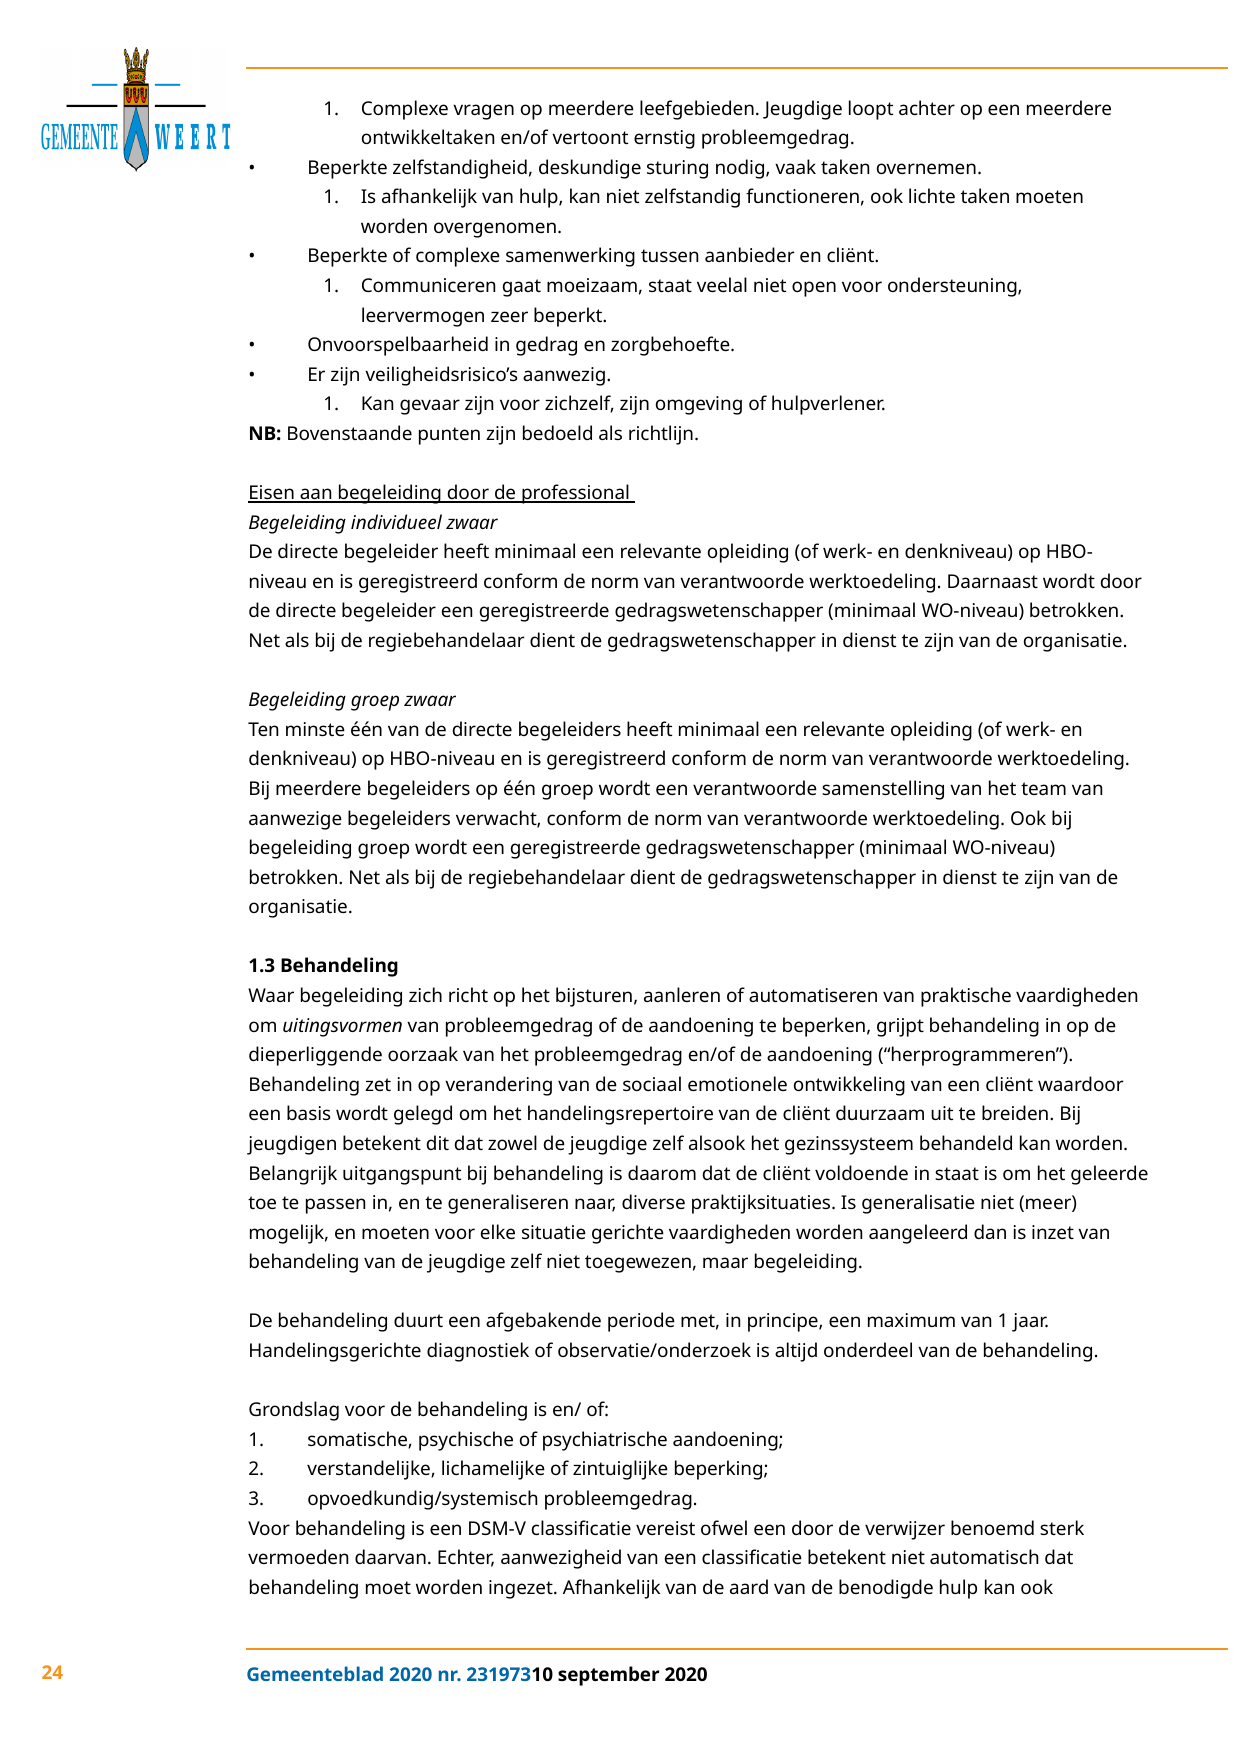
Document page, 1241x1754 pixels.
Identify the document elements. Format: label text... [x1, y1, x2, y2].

list Beperkte zelfstandigheid, deskundige sturing nodig, vaak taken overnemen. [248, 154, 1152, 180]
list somatische, psychische of psychiatrische aandoening; [248, 1426, 1152, 1452]
text Grondslag voor de behandeling is en/ of: [248, 1396, 1152, 1422]
list Communiceren gaat moeizaam, staat veelal niet open voor ondersteuning, leervermogen zeer beperkt. [323, 272, 1152, 328]
text Voor behandeling is een DSM-V classificatie vereist ofwel een door de verwijzer benoemd sterk vermoeden daarvan. Echter, aanwezigheid van een classificatie betekent niet automatisch dat behandeling moet worden ingezet. Afhankelijk van de aard van de benodigde hulp kan ook [248, 1515, 1152, 1600]
list Complexe vragen op meerdere leefgebieden. Jeugdige loopt achter op een meerdere ontwikkeltaken en/of vertoont ernstig probleemgedrag. [323, 95, 1152, 150]
list Beperkte of complexe samenwerking tussen aanbieder en cliënt. [248, 243, 1152, 268]
picture [41, 47, 231, 172]
text Begeleiding groep zwaar [248, 686, 1152, 712]
text De behandeling duurt een afgebakende periode met, in principe, een maximum van 1 jaar. Handelingsgerichte diagnostiek of observatie/onderzoek is altijd onderdeel van de behandeling. [248, 1308, 1152, 1363]
list Onvoorspelbaarheid in gedrag en zorgbehoefte. [248, 331, 1152, 357]
list opvoedkundig/systemisch probleemgedrag. [248, 1485, 1152, 1511]
list Is afhankelijk van hulp, kan niet zelfstandig functioneren, ook lichte taken moeten worden overgenomen. [323, 183, 1152, 239]
text NB: Bovenstaande punten zijn bedoeld als richtlijn. [248, 420, 1152, 446]
text Ten minste één van de directe begeleiders heeft minimaal een relevante opleiding (of werk- en denkniveau) op HBO-niveau en is geregistreerd conform de norm van verantwoorde werktoedeling. Bij meerdere begeleiders op één groep wordt een verantwoorde samenstelling van het team van aanwezige begeleiders verwacht, conform de norm van verantwoorde werktoedeling. Ook bij begeleiding groep wordt een geregistreerde gedragswetenschapper (minimaal WO-niveau) betrokken. Net als bij de regiebehandelaar dient de gedragswetenschapper in dienst te zijn van de organisatie. [248, 716, 1152, 919]
text Begeleiding individueel zwaar [248, 509, 1152, 535]
text Waar begeleiding zich richt op het bijsturen, aanleren of automatiseren van praktische vaardigheden om uitingsvormen van probleemgedrag of de aandoening te beperken, grijpt behandeling in op de dieperliggende oorzaak van het probleemgedrag en/of de aandoening (“herprogrammeren”). Behandeling zet in op verandering van de sociaal emotionele ontwikkeling van een cliënt waardoor een basis wordt gelegd om het handelingsrepertoire van de cliënt duurzaam uit te breiden. Bij jeugdigen betekent dit dat zowel de jeugdige zelf alsook het gezinssysteem behandeld kan worden. Belangrijk uitgangspunt bij behandeling is daarom dat de cliënt voldoende in staat is om het geleerde toe te passen in, en te generaliseren naar, diverse praktijksituaties. Is generalisatie niet (meer) mogelijk, en moeten voor elke situatie gerichte vaardigheden worden aangeleerd dan is inzet van behandeling van de jeugdige zelf niet toegewezen, maar begeleiding. [248, 982, 1152, 1274]
text De directe begeleider heeft minimaal een relevante opleiding (of werk- en denkniveau) op HBO-niveau en is geregistreerd conform de norm van verantwoorde werktoedeling. Daarnaast wordt door de directe begeleider een geregistreerde gedragswetenschapper (minimaal WO-niveau) betrokken. Net als bij de regiebehandelaar dient de gedragswetenschapper in dienst te zijn van de organisatie. [248, 538, 1152, 653]
list verstandelijke, lichamelijke of zintuiglijke beperking; [248, 1456, 1152, 1481]
list Er zijn veiligheidsrisico’s aanwezig. [248, 361, 1152, 387]
list Kan gevaar zijn voor zichzelf, zijn omgeving of hulpverlener. [323, 391, 1152, 416]
text Eisen aan begeleiding door de professional [248, 479, 1152, 505]
text 1.3 Behandeling [248, 953, 1152, 978]
